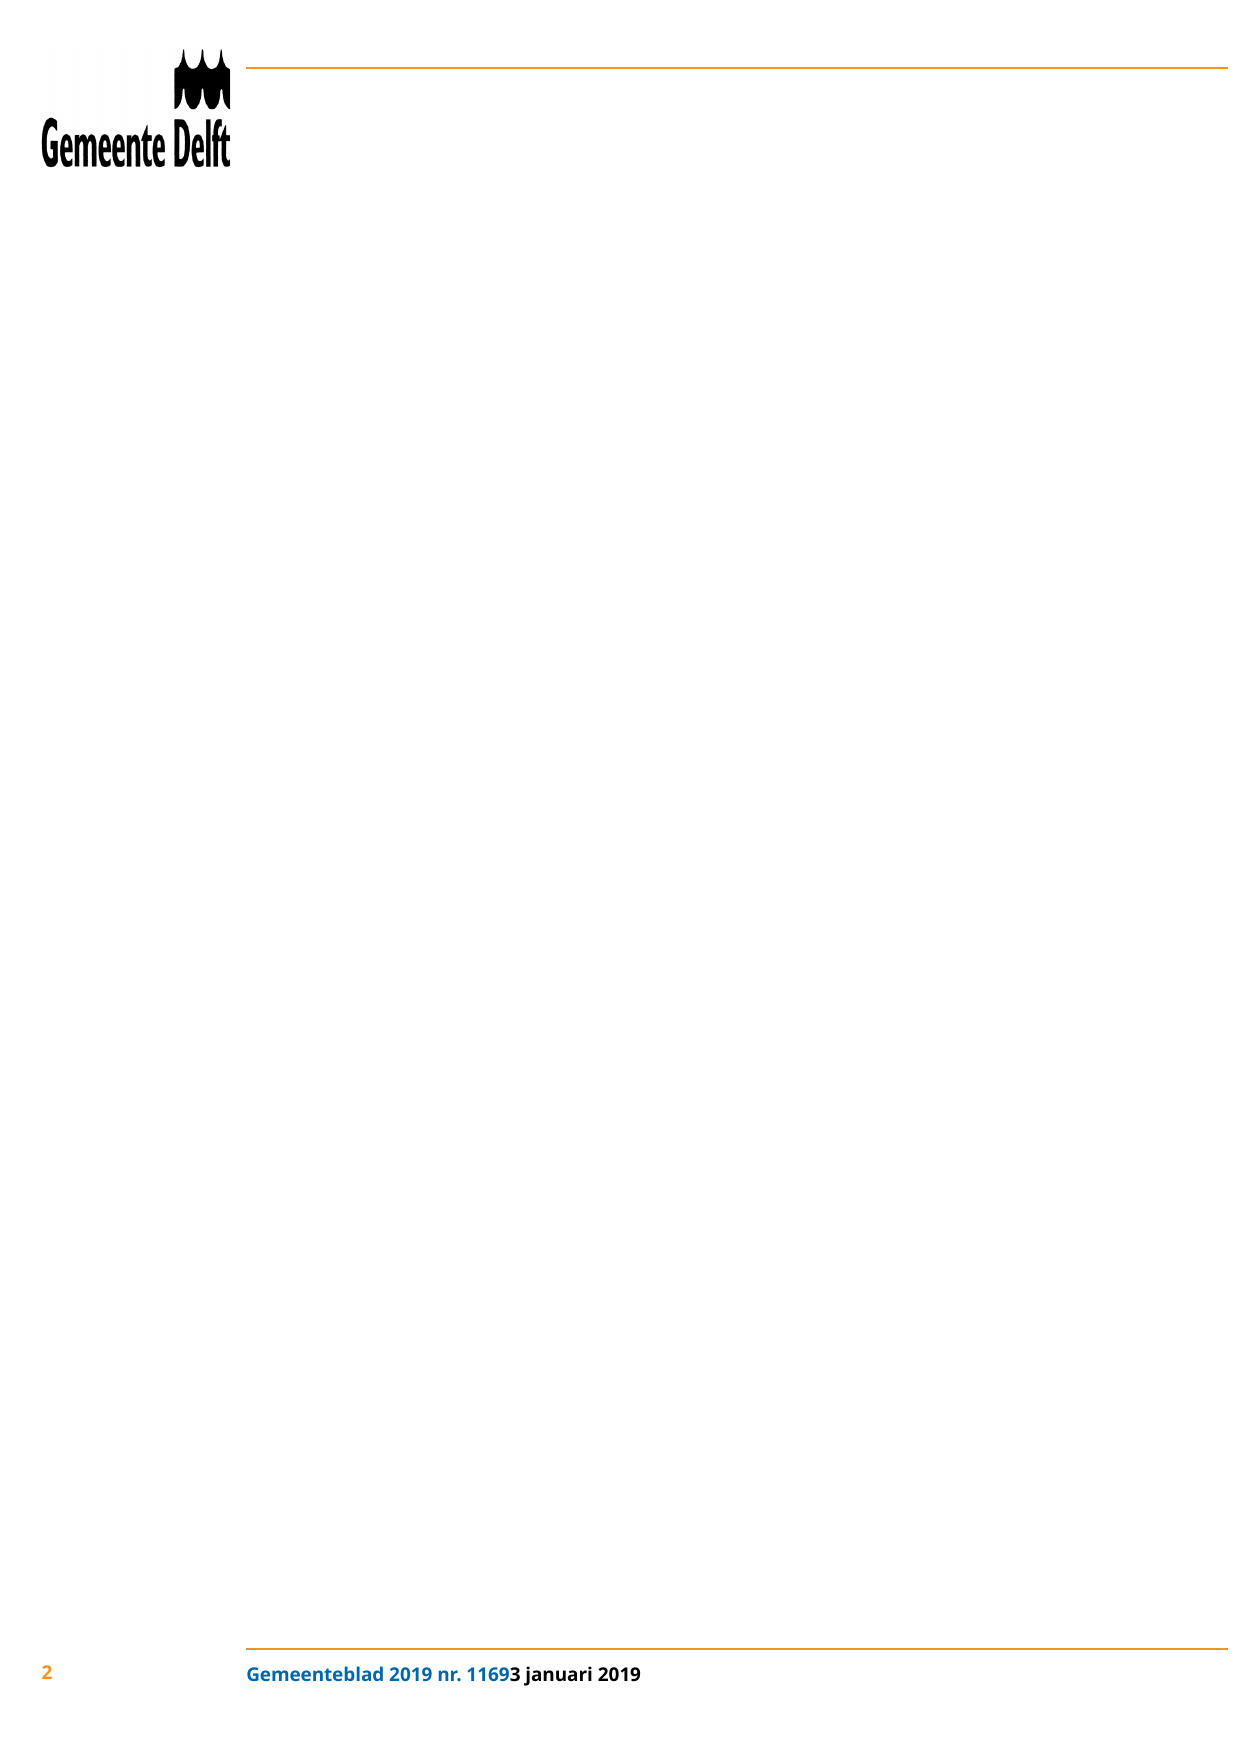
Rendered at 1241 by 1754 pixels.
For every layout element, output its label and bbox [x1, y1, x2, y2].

picture [41, 47, 231, 172]
